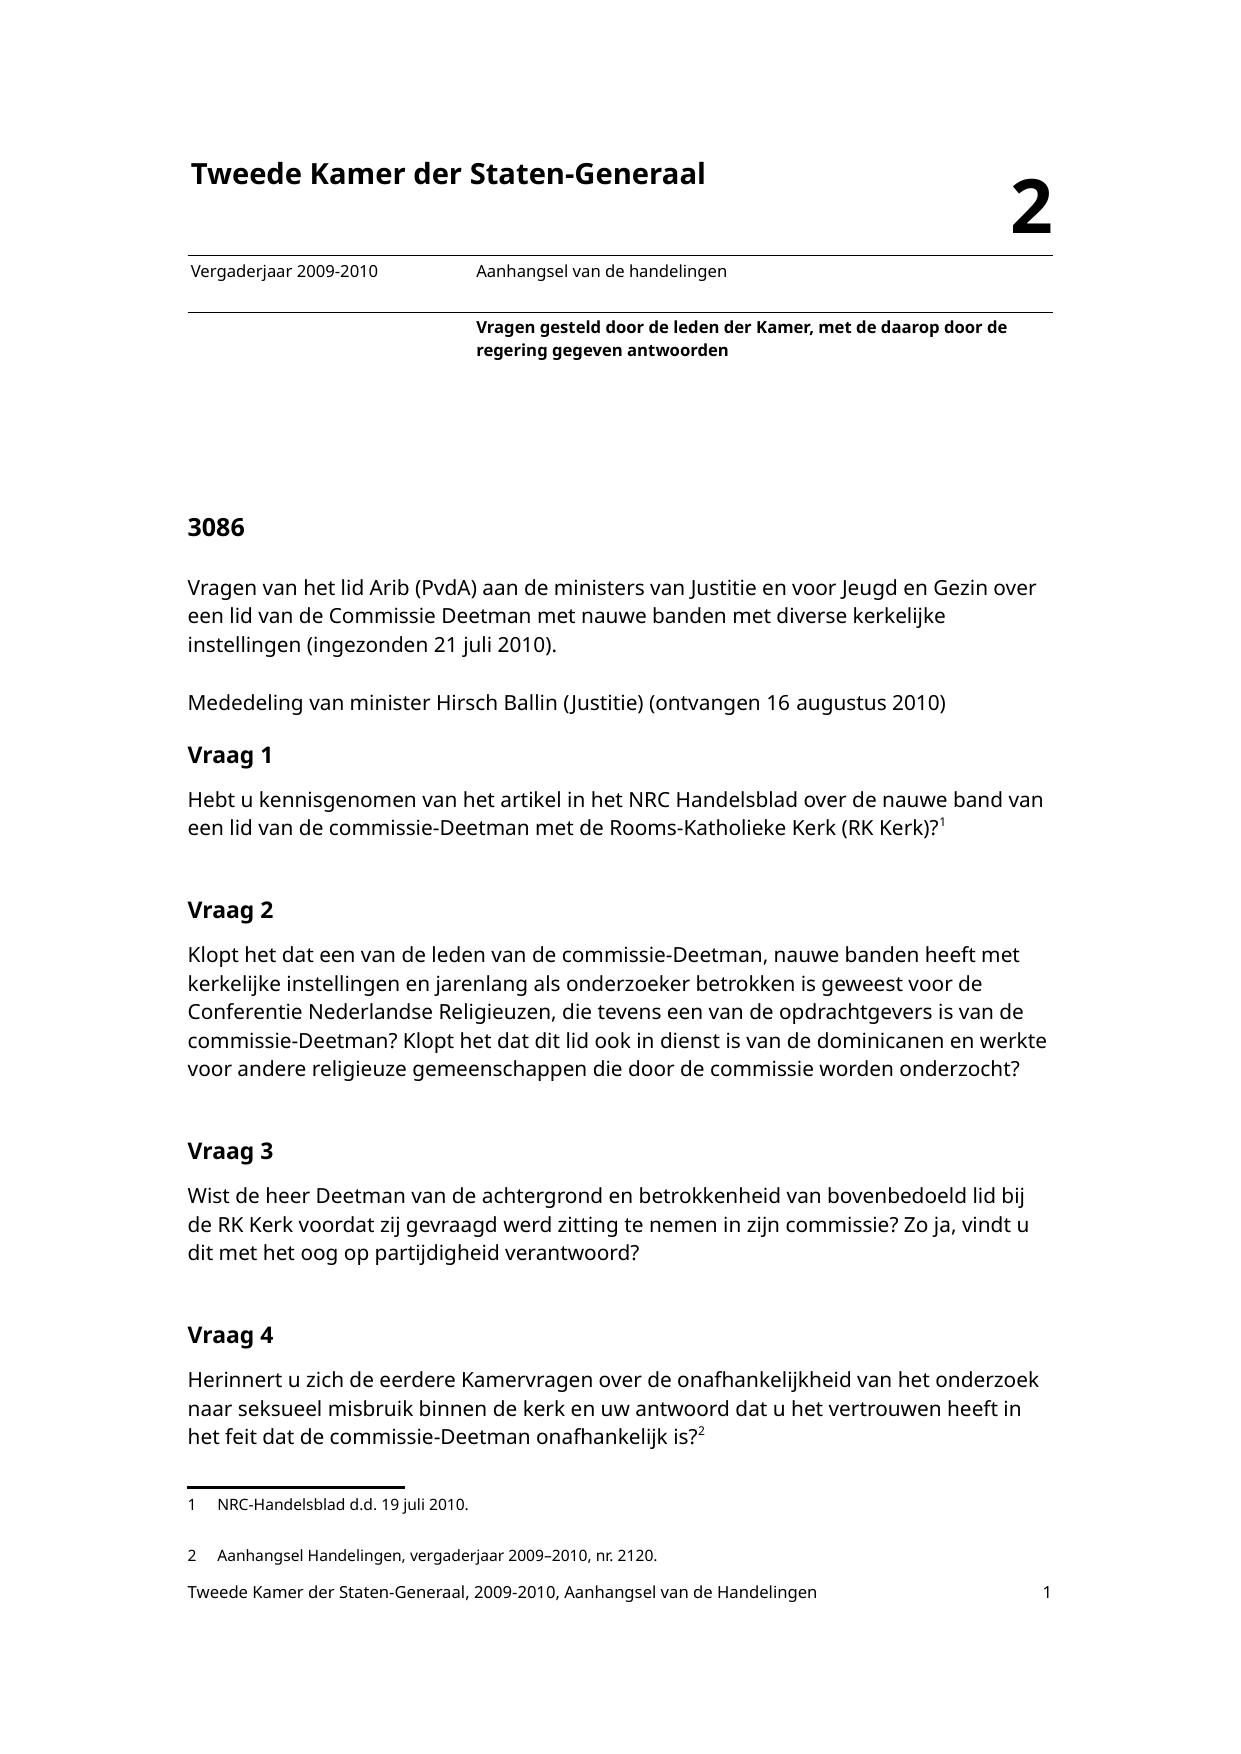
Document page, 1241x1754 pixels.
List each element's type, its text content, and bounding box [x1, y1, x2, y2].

table_cell Vergaderjaar 2009-2010 [188, 256, 473, 312]
text Herinnert u zich de eerdere Kamervragen over de onafhankelijkheid van het onderzoek naar seksueel misbruik binnen de kerk en uw antwoord dat u het vertrouwen heeft in het feit dat de commissie-Deetman onafhankelijk is? [187, 1366, 1053, 1451]
text 3086 [187, 509, 1053, 543]
table_cell Aanhangsel van de handelingen [473, 256, 1053, 312]
table_cell [188, 313, 473, 361]
text Aanhangsel Handelingen, vergaderjaar 2009–2010, nr. 2120. [187, 1538, 1053, 1566]
subtitle Vraag 1 [187, 739, 1053, 770]
text Wist de heer Deetman van de achtergrond en betrokkenheid van bovenbedoeld lid bij de RK Kerk voordat zij gevraagd werd zitting te nemen in zijn commissie? Zo ja, vindt u dit met het oog op partijdigheid verantwoord? [187, 1182, 1053, 1267]
text Hebt u kennisgenomen van het artikel in het NRC Handelsblad over de nauwe band van een lid van de commissie-Deetman met de Rooms-Katholieke Kerk (RK Kerk)? [187, 785, 1053, 842]
text Mededeling van minister Hirsch Ballin (Justitie) (ontvangen 16 augustus 2010) [187, 688, 1053, 716]
table_header 2 [880, 150, 1053, 255]
text Klopt het dat een van de leden van de commissie-Deetman, nauwe banden heeft met kerkelijke instellingen en jarenlang als onderzoeker betrokken is geweest voor de Conferentie Nederlandse Religieuzen, die tevens een van de opdrachtgevers is van de commissie-Deetman? Klopt het dat dit lid ook in dienst is van de dominicanen en werkte voor andere religieuze gemeenschappen die door de commissie worden onderzocht? [187, 941, 1053, 1083]
subtitle Vraag 4 [187, 1319, 1053, 1351]
table_header Tweede Kamer der Staten-Generaal [188, 150, 879, 255]
subtitle Vraag 2 [187, 894, 1053, 926]
text NRC-Handelsblad d.d. 19 juli 2010. [187, 1479, 1053, 1508]
subtitle Vraag 3 [187, 1135, 1053, 1167]
text Vragen van het lid Arib (PvdA) aan de ministers van Justitie en voor Jeugd en Gezin over een lid van de Commissie Deetman met nauwe banden met diverse kerkelijke instellingen (ingezonden 21 juli 2010). [187, 573, 1053, 658]
table_cell Vragen gesteld door de leden der Kamer, met de daarop door de regering gegeven antwoorden [473, 313, 1053, 361]
